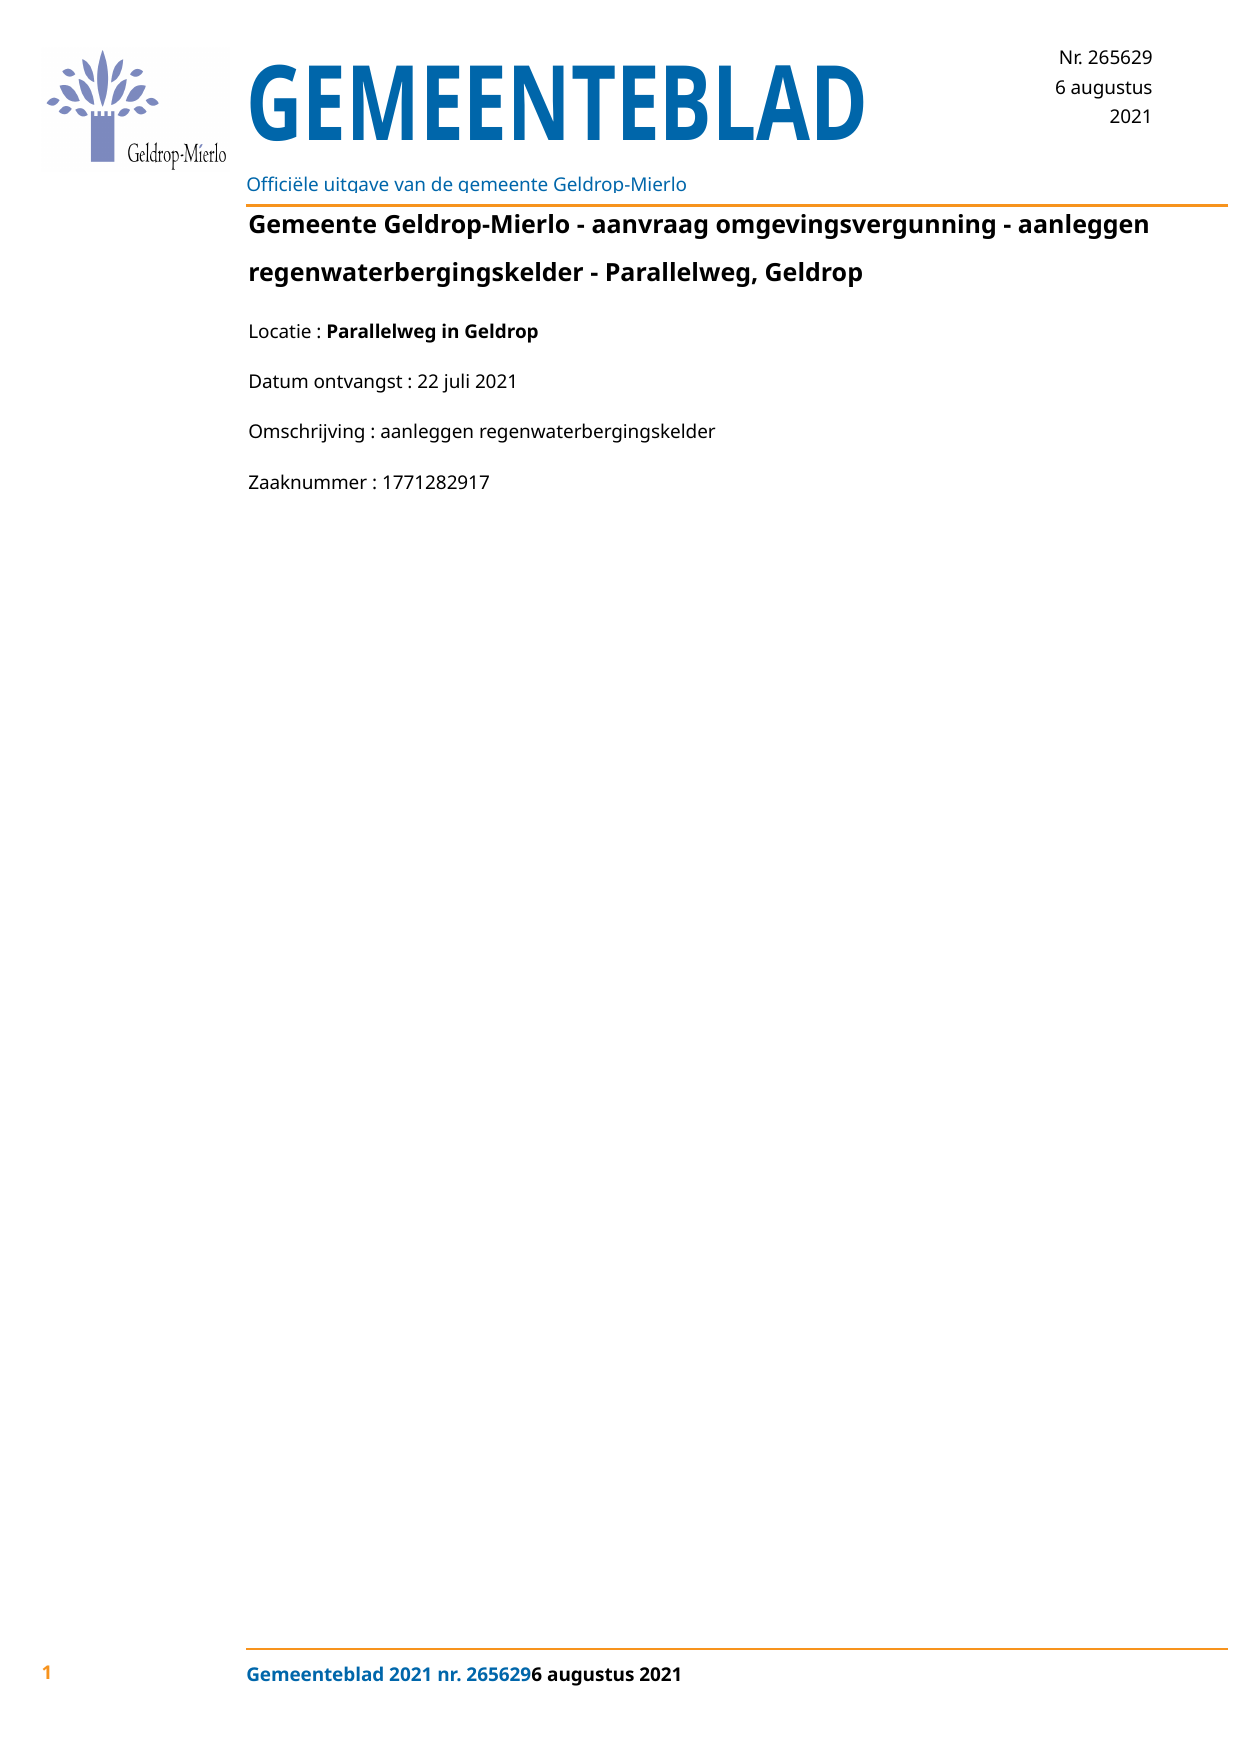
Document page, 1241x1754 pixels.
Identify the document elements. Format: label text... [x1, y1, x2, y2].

text Locatie : Parallelweg in Geldrop [248, 318, 1152, 344]
text Datum ontvangst : 22 juli 2021 [248, 368, 1152, 394]
text Zaaknummer : 1771282917 [248, 469, 1152, 495]
text Omschrijving : aanleggen regenwaterbergingskelder [248, 419, 1152, 444]
text Gemeente Geldrop-Mierlo - aanvraag omgevingsvergunning - aanleggen regenwaterbergingskelder - Parallelweg, Geldrop [248, 207, 1152, 288]
picture [41, 47, 231, 172]
